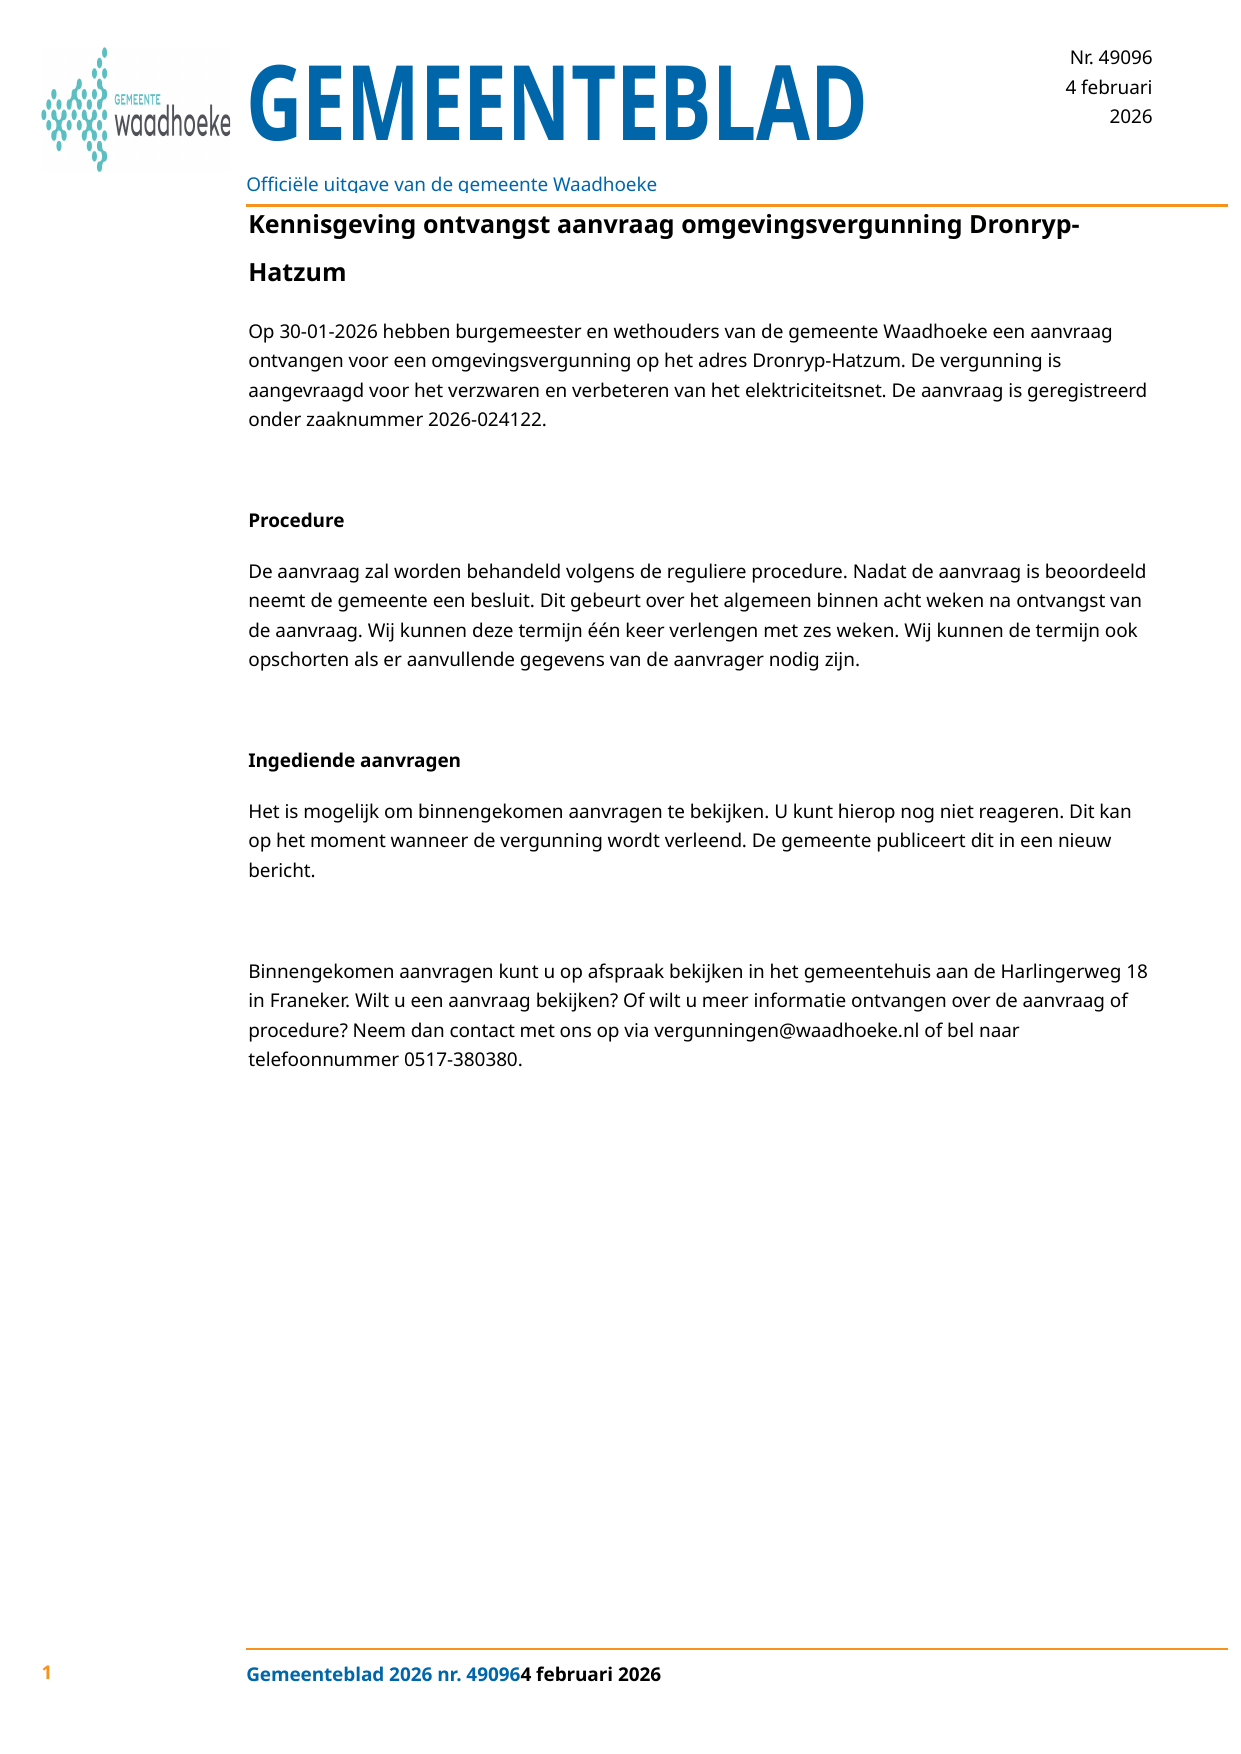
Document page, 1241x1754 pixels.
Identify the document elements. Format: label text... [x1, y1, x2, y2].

text Binnengekomen aanvragen kunt u op afspraak bekijken in het gemeentehuis aan de Harlingerweg 18 in Franeker. Wilt u een aanvraag bekijken? Of wilt u meer informatie ontvangen over de aanvraag of procedure? Neem dan contact met ons op via vergunningen@waadhoeke.nl of bel naar telefoonnummer 0517-380380. [248, 958, 1152, 1072]
text Ingediende aanvragen [248, 747, 1152, 773]
text Het is mogelijk om binnengekomen aanvragen te bekijken. U kunt hierop nog niet reageren. Dit kan op het moment wanneer de vergunning wordt verleend. De gemeente publiceert dit in een nieuw bericht. [248, 798, 1152, 883]
text Procedure [248, 507, 1152, 533]
text Op 30-01-2026 hebben burgemeester en wethouders van de gemeente Waadhoeke een aanvraag ontvangen voor een omgevingsvergunning op het adres Dronryp-Hatzum. De vergunning is aangevraagd voor het verzwaren en verbeteren van het elektriciteitsnet. De aanvraag is geregistreerd onder zaaknummer 2026-024122. [248, 318, 1152, 432]
text De aanvraag zal worden behandeld volgens de reguliere procedure. Nadat de aanvraag is beoordeeld neemt de gemeente een besluit. Dit gebeurt over het algemeen binnen acht weken na ontvangst van de aanvraag. Wij kunnen deze termijn één keer verlengen met zes weken. Wij kunnen de termijn ook opschorten als er aanvullende gegevens van de aanvrager nodig zijn. [248, 558, 1152, 672]
picture [41, 47, 231, 172]
text Kennisgeving ontvangst aanvraag omgevingsvergunning Dronryp-Hatzum [248, 207, 1152, 288]
